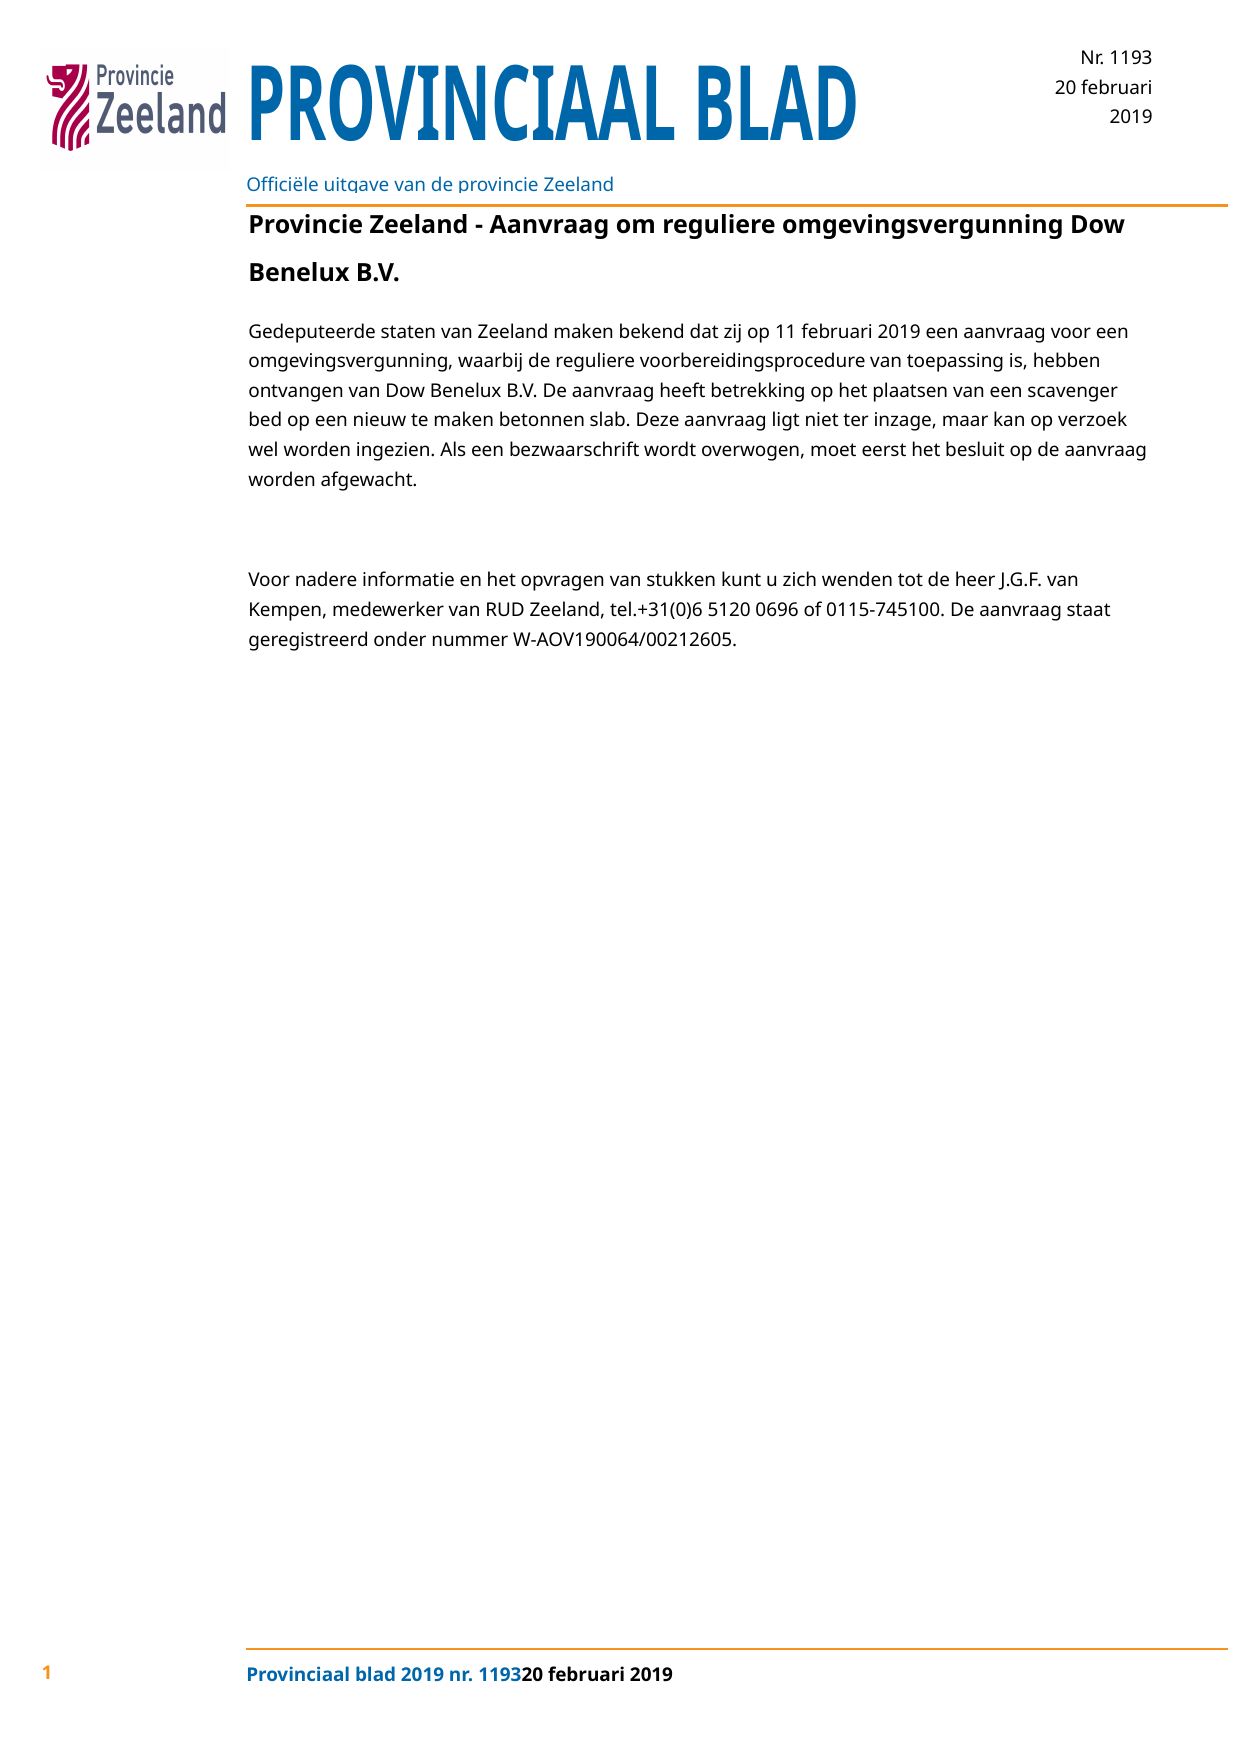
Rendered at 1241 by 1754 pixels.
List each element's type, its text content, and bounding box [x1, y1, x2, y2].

text Voor nadere informatie en het opvragen van stukken kunt u zich wenden tot de heer J.G.F. van Kempen, medewerker van RUD Zeeland, tel.+31(0)6 5120 0696 of 0115-745100. De aanvraag staat geregistreerd onder nummer W-AOV190064/00212605. [248, 567, 1152, 652]
picture [41, 47, 231, 172]
text Gedeputeerde staten van Zeeland maken bekend dat zij op 11 februari 2019 een aanvraag voor een omgevingsvergunning, waarbij de reguliere voorbereidingsprocedure van toepassing is, hebben ontvangen van Dow Benelux B.V. De aanvraag heeft betrekking op het plaatsen van een scavenger bed op een nieuw te maken betonnen slab. Deze aanvraag ligt niet ter inzage, maar kan op verzoek wel worden ingezien. Als een bezwaarschrift wordt overwogen, moet eerst het besluit op de aanvraag worden afgewacht. [248, 318, 1152, 492]
text Provincie Zeeland - Aanvraag om reguliere omgevingsvergunning Dow Benelux B.V. [248, 207, 1152, 288]
